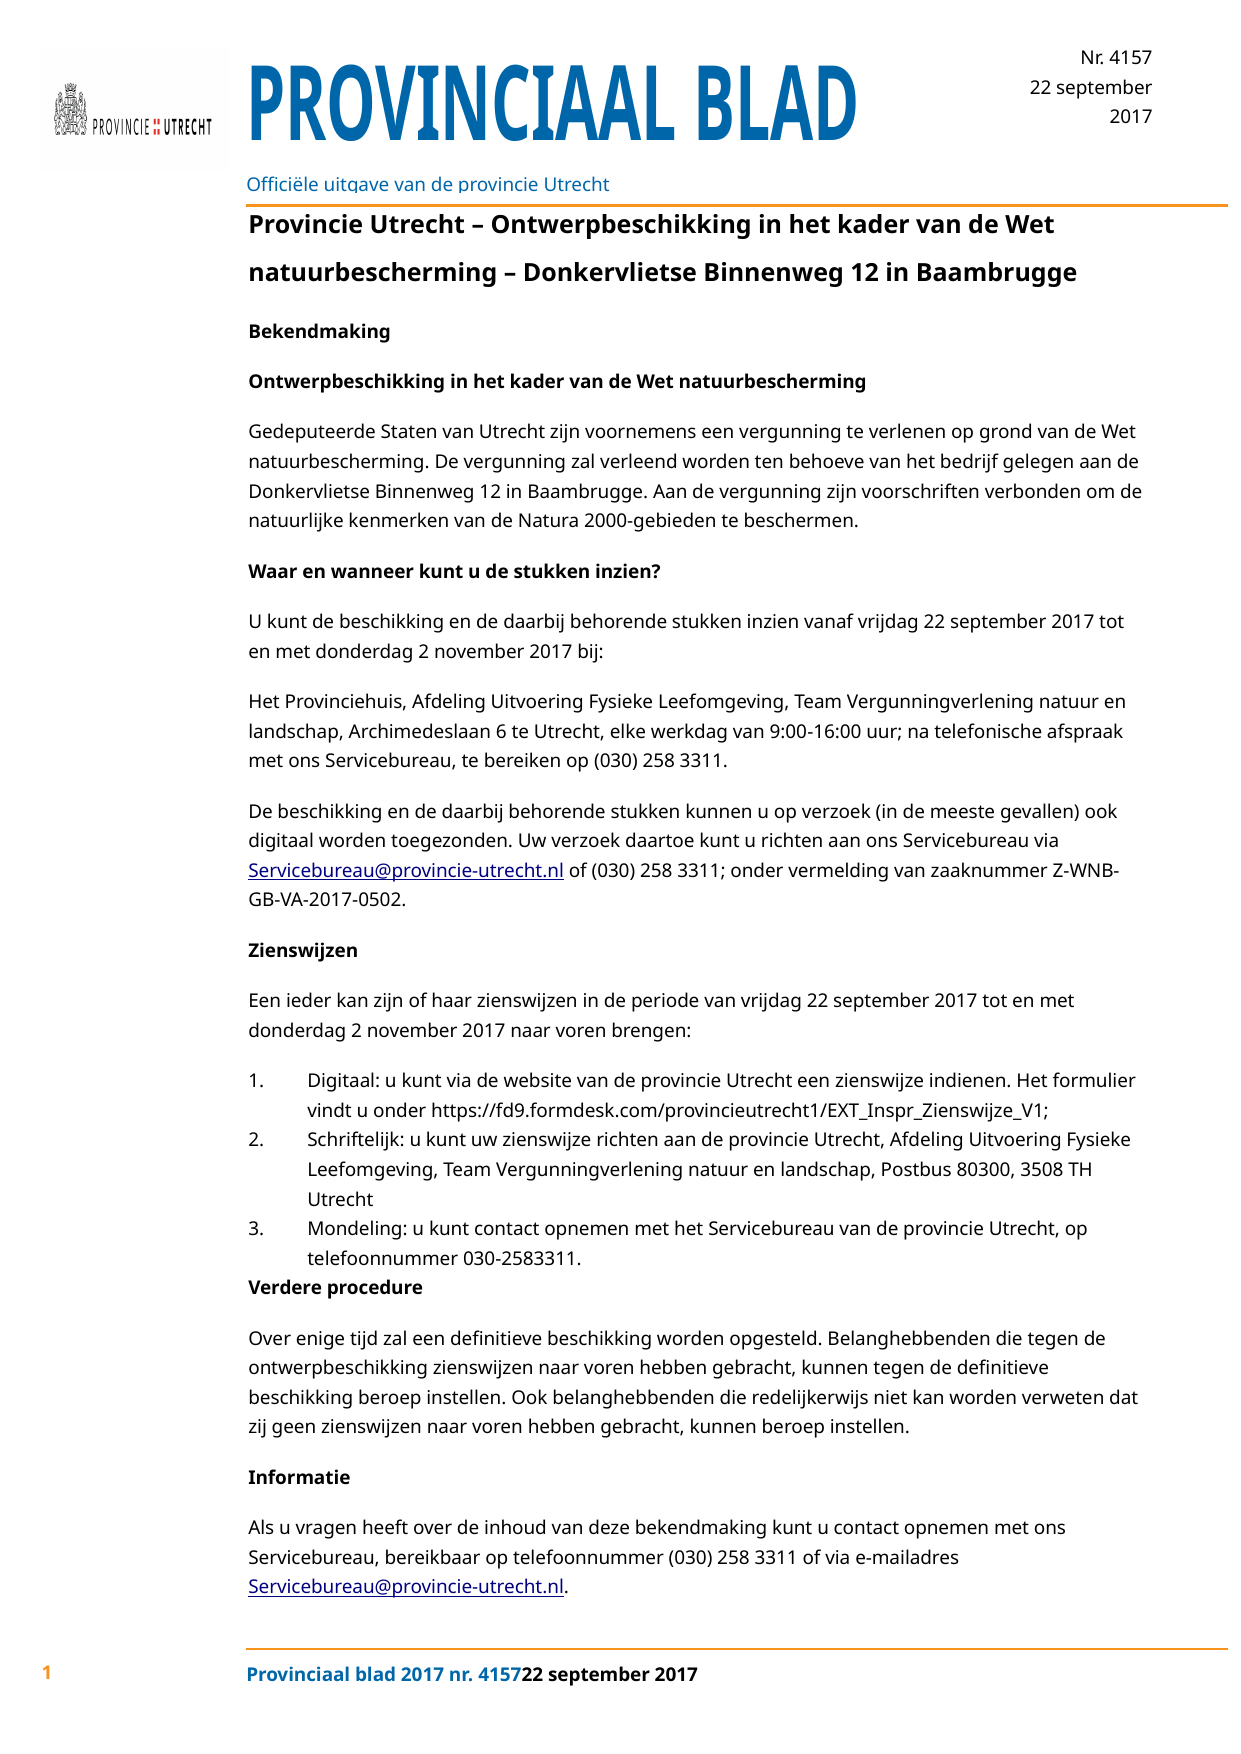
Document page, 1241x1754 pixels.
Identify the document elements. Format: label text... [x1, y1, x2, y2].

text Als u vragen heeft over de inhoud van deze bekendmaking kunt u contact opnemen met ons Servicebureau, bereikbaar op telefoonnummer (030) 258 3311 of via e-mailadres Servicebureau@provincie-utrecht.nl. [248, 1514, 1152, 1599]
text Waar en wanneer kunt u de stukken inzien? [248, 558, 1152, 584]
list Mondeling: u kunt contact opnemen met het Servicebureau van de provincie Utrecht, op telefoonnummer 030-2583311. [248, 1215, 1152, 1271]
text Ontwerpbeschikking in het kader van de Wet natuurbescherming [248, 368, 1152, 394]
list Schriftelijk: u kunt uw zienswijze richten aan de provincie Utrecht, Afdeling Uitvoering Fysieke Leefomgeving, Team Vergunningverlening natuur en landschap, Postbus 80300, 3508 TH Utrecht [248, 1127, 1152, 1212]
text De beschikking en de daarbij behorende stukken kunnen u op verzoek (in de meeste gevallen) ook digitaal worden toegezonden. Uw verzoek daartoe kunt u richten aan ons Servicebureau via Servicebureau@provincie-utrecht.nl of (030) 258 3311; onder vermelding van zaaknummer Z-WNB-GB-VA-2017-0502. [248, 798, 1152, 912]
list Digitaal: u kunt via de website van de provincie Utrecht een zienswijze indienen. Het formulier vindt u onder https://fd9.formdesk.com/provincieutrecht1/EXT_Inspr_Zienswijze_V1; [248, 1067, 1152, 1123]
text Bekendmaking [248, 318, 1152, 344]
picture [41, 47, 231, 172]
text Provincie Utrecht – Ontwerpbeschikking in het kader van de Wet natuurbescherming – Donkervlietse Binnenweg 12 in Baambrugge [248, 207, 1152, 288]
text Over enige tijd zal een definitieve beschikking worden opgesteld. Belanghebbenden die tegen de ontwerpbeschikking zienswijzen naar voren hebben gebracht, kunnen tegen de definitieve beschikking beroep instellen. Ook belanghebbenden die redelijkerwijs niet kan worden verweten dat zij geen zienswijzen naar voren hebben gebracht, kunnen beroep instellen. [248, 1325, 1152, 1439]
text Verdere procedure [248, 1274, 1152, 1300]
text Zienswijzen [248, 937, 1152, 963]
text Een ieder kan zijn of haar zienswijzen in de periode van vrijdag 22 september 2017 tot en met donderdag 2 november 2017 naar voren brengen: [248, 987, 1152, 1043]
text U kunt de beschikking en de daarbij behorende stukken inzien vanaf vrijdag 22 september 2017 tot en met donderdag 2 november 2017 bij: [248, 608, 1152, 664]
text Informatie [248, 1464, 1152, 1490]
text Gedeputeerde Staten van Utrecht zijn voornemens een vergunning te verlenen op grond van de Wet natuurbescherming. De vergunning zal verleend worden ten behoeve van het bedrijf gelegen aan de Donkervlietse Binnenweg 12 in Baambrugge. Aan de vergunning zijn voorschriften verbonden om de natuurlijke kenmerken van de Natura 2000-gebieden te beschermen. [248, 419, 1152, 533]
text Het Provinciehuis, Afdeling Uitvoering Fysieke Leefomgeving, Team Vergunningverlening natuur en landschap, Archimedeslaan 6 te Utrecht, elke werkdag van 9:00‑16:00 uur; na telefonische afspraak met ons Servicebureau, te bereiken op (030) 258 3311. [248, 688, 1152, 773]
